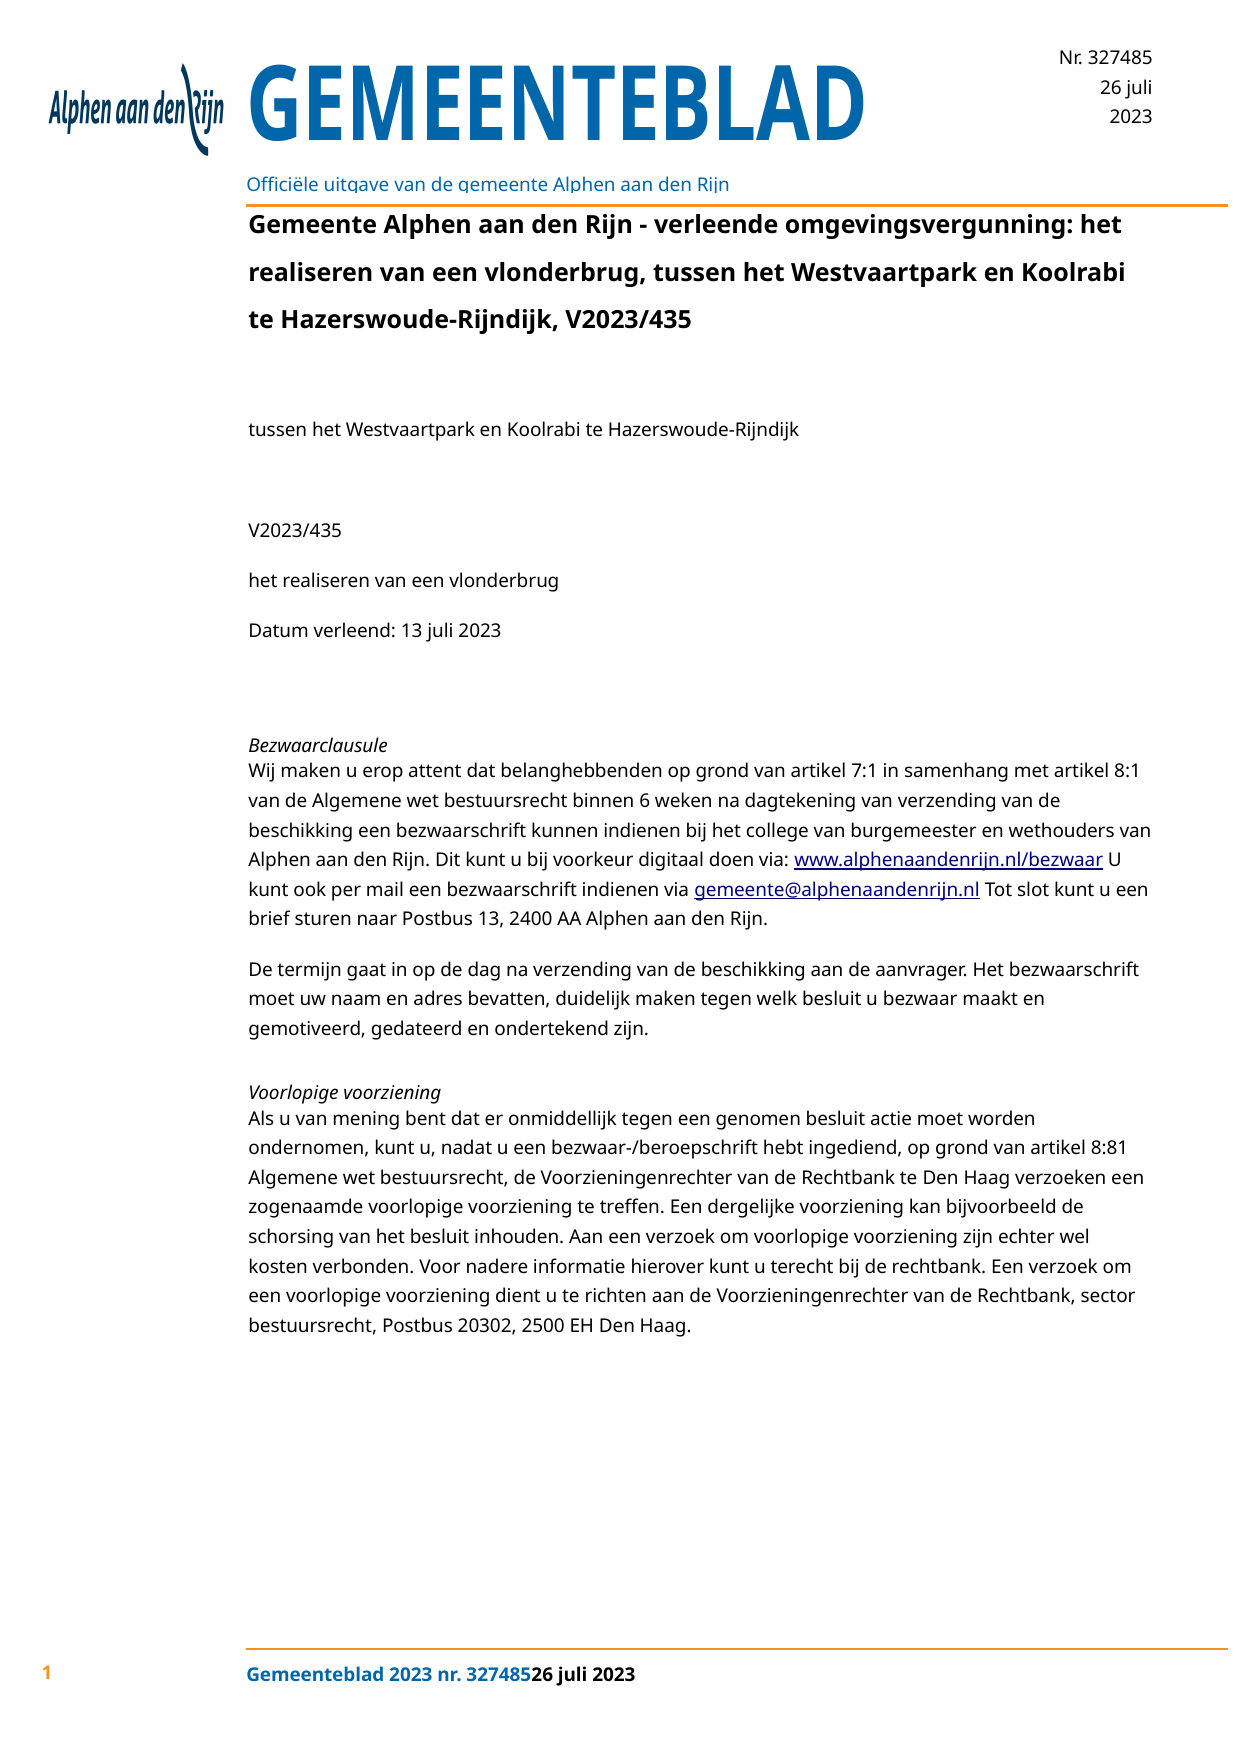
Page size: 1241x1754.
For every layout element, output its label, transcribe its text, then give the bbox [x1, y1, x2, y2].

text Datum verleend: 13 juli 2023 [248, 618, 1152, 643]
text tussen het Westvaartpark en Koolrabi te Hazerswoude-Rijndijk [248, 416, 1152, 442]
text Gemeente Alphen aan den Rijn - verleende omgevingsvergunning: het realiseren van een vlonderbrug, tussen het Westvaartpark en Koolrabi te Hazerswoude-Rijndijk, V2023/435 [248, 207, 1152, 336]
text V2023/435 [248, 517, 1152, 542]
text Wij maken u erop attent dat belanghebbenden op grond van artikel 7:1 in samenhang met artikel 8:1 van de Algemene wet bestuursrecht binnen 6 weken na dagtekening van verzending van de beschikking een bezwaarschrift kunnen indienen bij het college van burgemeester en wethouders van Alphen aan den Rijn. Dit kunt u bij voorkeur digitaal doen via: www.alphenaandenrijn.nl/bezwaar U kunt ook per mail een bezwaarschrift indienen via gemeente@alphenaandenrijn.nl Tot slot kunt u een brief sturen naar Postbus 13, 2400 AA Alphen aan den Rijn. [248, 758, 1152, 931]
text het realiseren van een vlonderbrug [248, 567, 1152, 593]
picture [41, 47, 231, 172]
text Als u van mening bent dat er onmiddellijk tegen een genomen besluit actie moet worden ondernomen, kunt u, nadat u een bezwaar-/beroepschrift hebt ingediend, op grond van artikel 8:81 Algemene wet bestuursrecht, de Voorzieningenrechter van de Rechtbank te Den Haag verzoeken een zogenaamde voorlopige voorziening te treffen. Een dergelijke voorziening kan bijvoorbeeld de schorsing van het besluit inhouden. Aan een verzoek om voorlopige voorziening zijn echter wel kosten verbonden. Voor nadere informatie hierover kunt u terecht bij de rechtbank. Een verzoek om een voorlopige voorziening dient u te richten aan de Voorzieningenrechter van de Rechtbank, sector bestuursrecht, Postbus 20302, 2500 EH Den Haag. [248, 1105, 1152, 1338]
text Voorlopige voorziening [248, 1079, 1152, 1105]
text Bezwaarclausule [248, 732, 1152, 758]
text De termijn gaat in op de dag na verzending van de beschikking aan de aanvrager. Het bezwaarschrift moet uw naam en adres bevatten, duidelijk maken tegen welk besluit u bezwaar maakt en gemotiveerd, gedateerd en ondertekend zijn. [248, 956, 1152, 1041]
